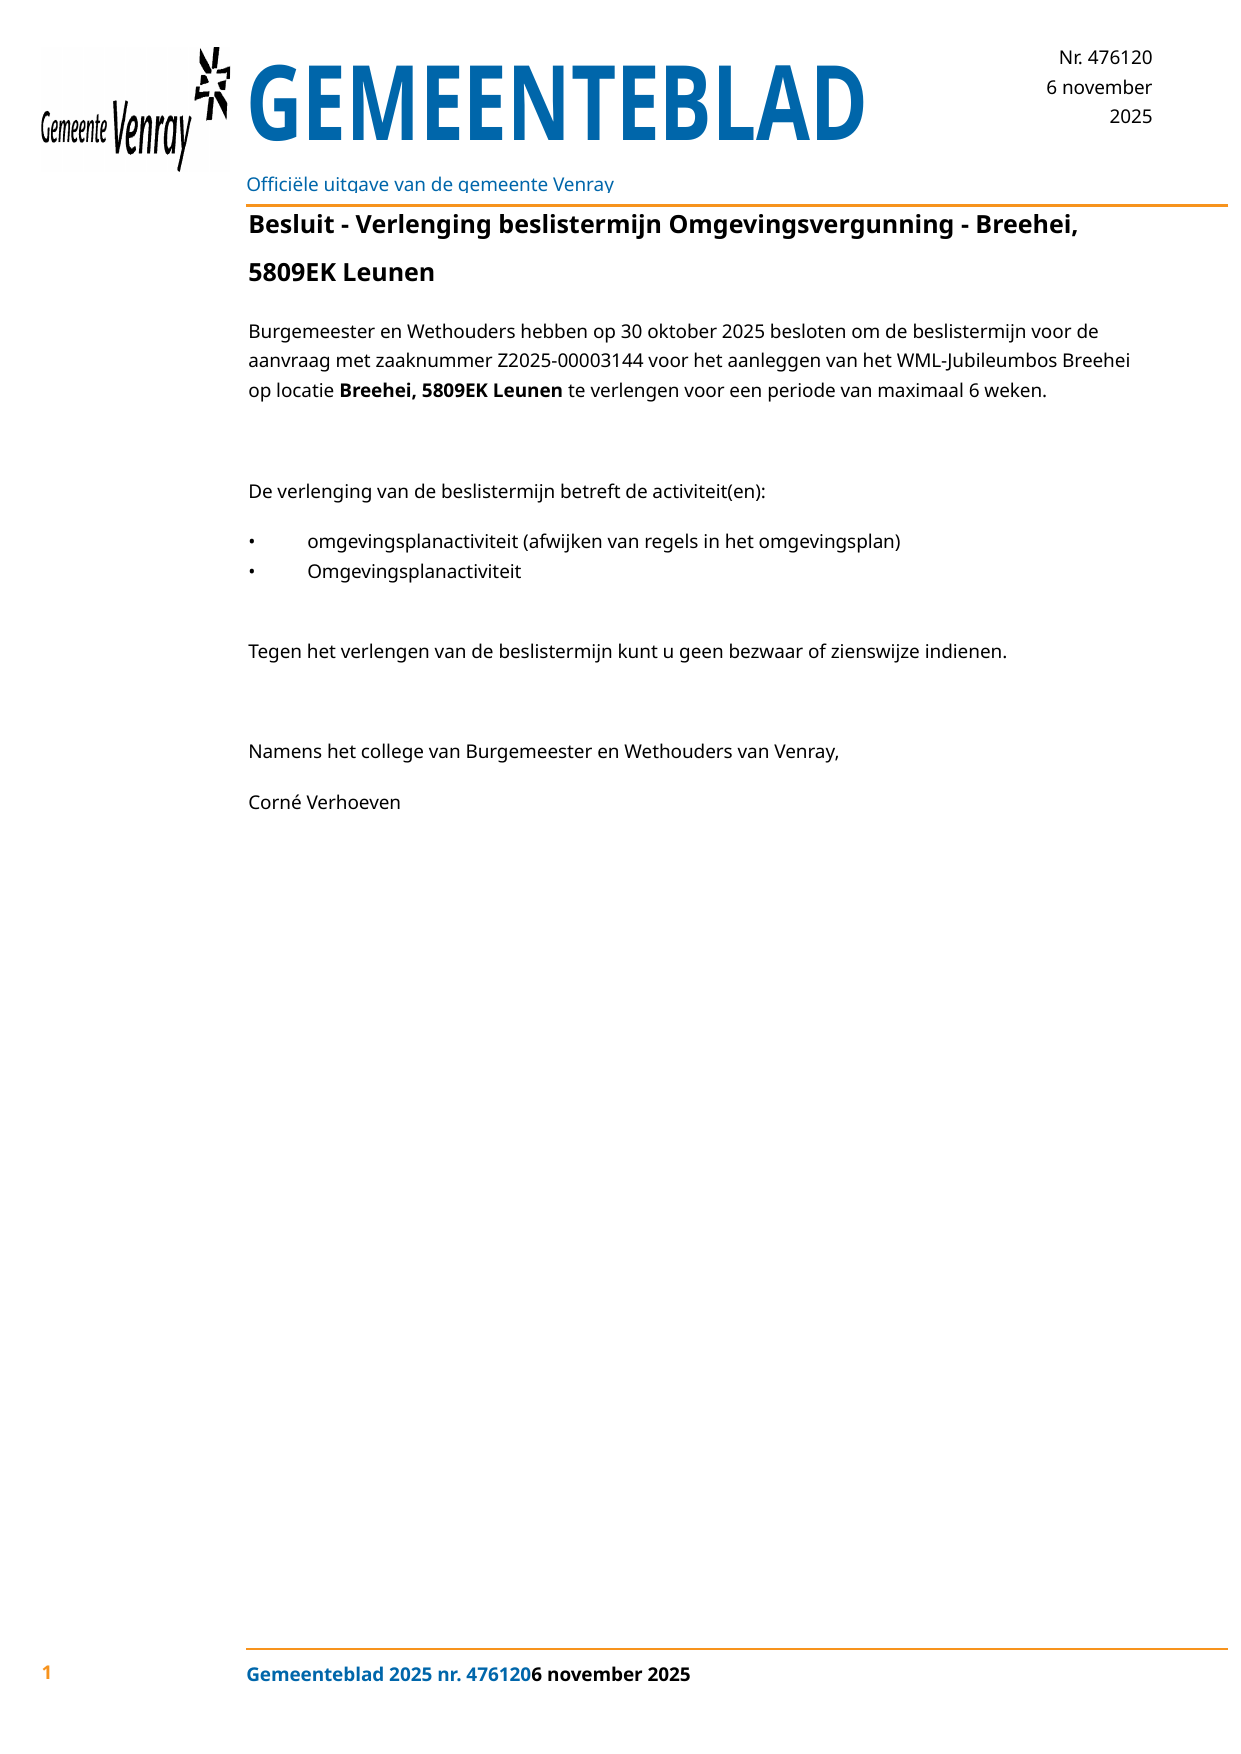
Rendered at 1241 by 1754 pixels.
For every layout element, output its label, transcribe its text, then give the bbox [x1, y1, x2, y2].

list omgevingsplanactiviteit (afwijken van regels in het omgevingsplan) [248, 528, 1152, 554]
text De verlenging van de beslistermijn betreft de activiteit(en): [248, 478, 1152, 504]
text Besluit - Verlenging beslistermijn Omgevingsvergunning - Breehei, 5809EK Leunen [248, 207, 1152, 288]
text Tegen het verlengen van de beslistermijn kunt u geen bezwaar of zienswijze indienen. [248, 638, 1152, 664]
text Namens het college van Burgemeester en Wethouders van Venray, [248, 739, 1152, 764]
list Omgevingsplanactiviteit [248, 558, 1152, 584]
text Corné Verhoeven [248, 789, 1152, 815]
text Burgemeester en Wethouders hebben op 30 oktober 2025 besloten om de beslistermijn voor de aanvraag met zaaknummer Z2025-00003144 voor het aanleggen van het WML-Jubileumbos Breehei op locatie Breehei, 5809EK Leunen te verlengen voor een periode van maximaal 6 weken. [248, 318, 1152, 403]
picture [41, 47, 231, 172]
